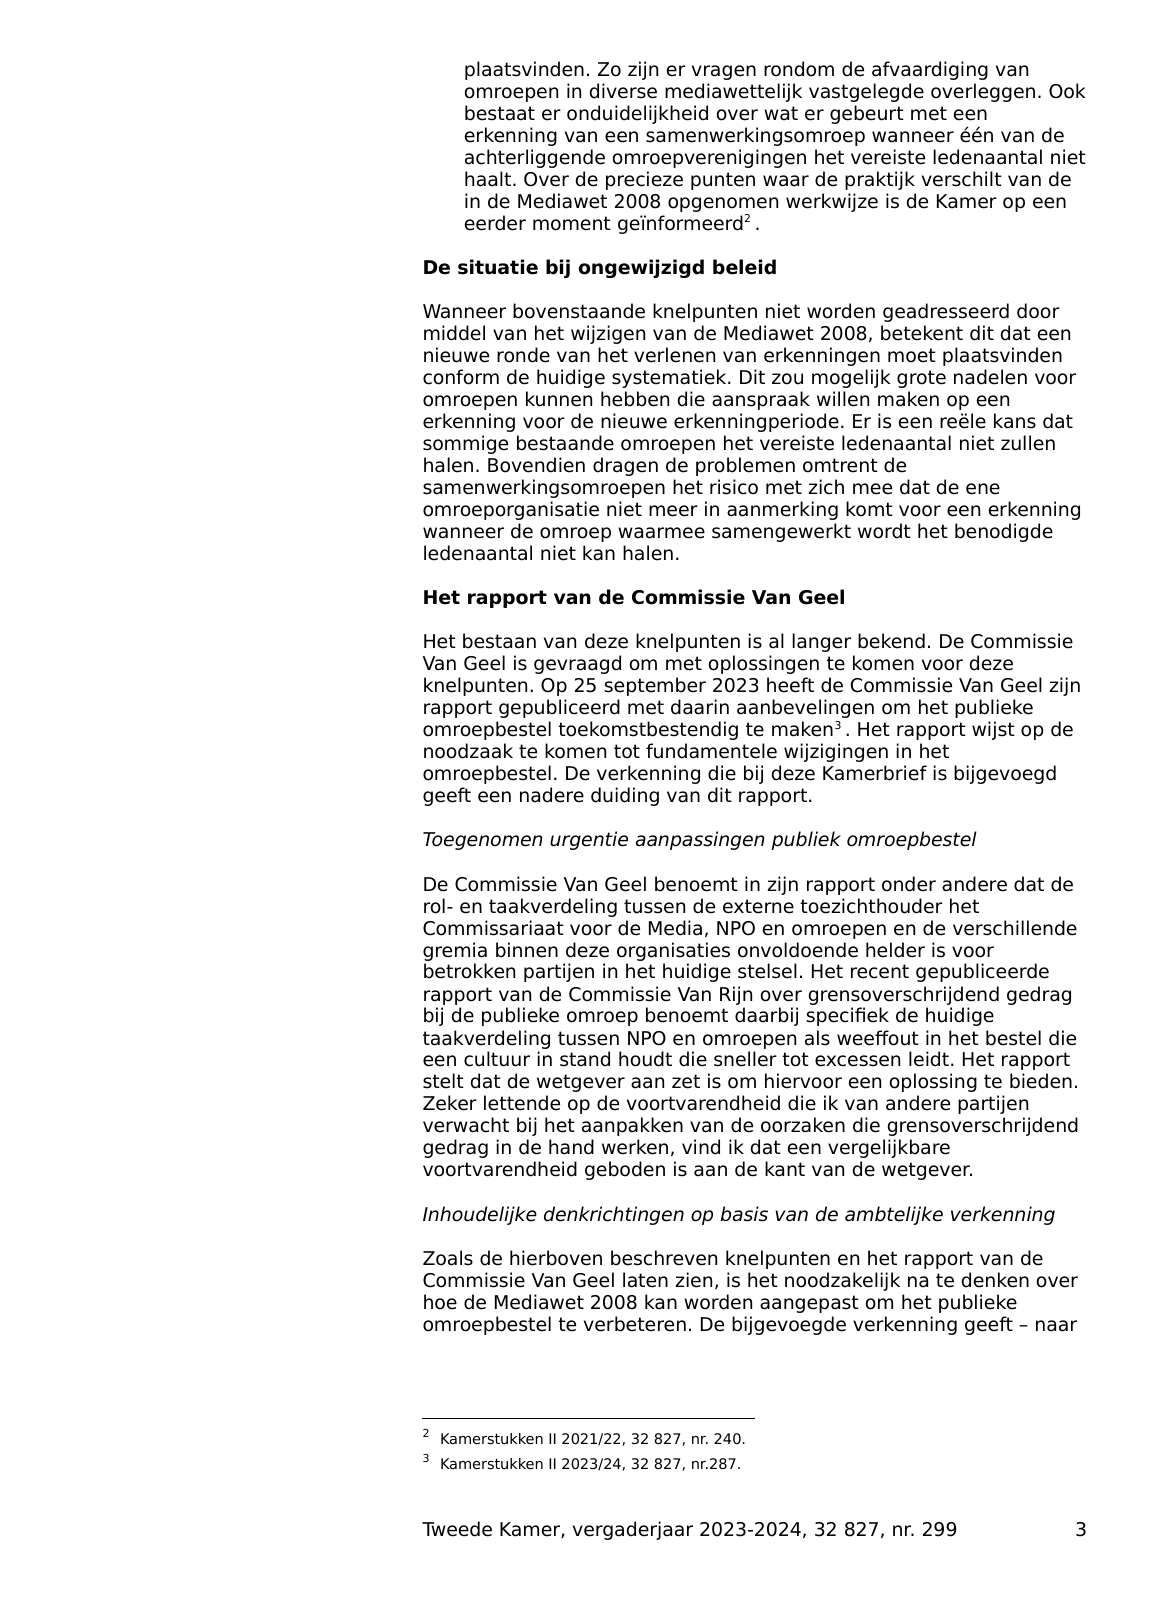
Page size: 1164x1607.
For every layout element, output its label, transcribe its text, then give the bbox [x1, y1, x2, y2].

subtitle De situatie bij ongewijzigd beleid [422, 257, 1087, 279]
text Het bestaan van deze knelpunten is al langer bekend. De Commissie Van Geel is gevraagd om met oplossingen te komen voor deze knelpunten. Op 25 september 2023 heeft de Commissie Van Geel zijn rapport gepubliceerd met daarin aanbevelingen om het publieke omroepbestel toekomstbestendig te maken. Het rapport wijst op de noodzaak te komen tot fundamentele wijzigingen in het omroepbestel. De verkenning die bij deze Kamerbrief is bijgevoegd geeft een nadere duiding van dit rapport. [422, 631, 1087, 807]
text Wanneer bovenstaande knelpunten niet worden geadresseerd door middel van het wijzigen van de Mediawet 2008, betekent dit dat een nieuwe ronde van het verlenen van erkenningen moet plaatsvinden conform de huidige systematiek. Dit zou mogelijk grote nadelen voor omroepen kunnen hebben die aanspraak willen maken op een erkenning voor de nieuwe erkenningperiode. Er is een reële kans dat sommige bestaande omroepen het vereiste ledenaantal niet zullen halen. Bovendien dragen de problemen omtrent de samenwerkingsomroepen het risico met zich mee dat de ene omroeporganisatie niet meer in aanmerking komt voor een erkenning wanneer de omroep waarmee samengewerkt wordt het benodigde ledenaantal niet kan halen. [422, 301, 1087, 565]
text Kamerstukken II 2021/22, 32 827, nr. 240. [422, 1427, 1087, 1449]
subtitle Toegenomen urgentie aanpassingen publiek omroepbestel [422, 829, 1087, 851]
subtitle Het rapport van de Commissie Van Geel [422, 587, 1087, 609]
text Kamerstukken II 2023/24, 32 827, nr.287. [422, 1452, 1087, 1474]
subtitle Inhoudelijke denkrichtingen op basis van de ambtelijke verkenning [422, 1203, 1087, 1225]
text plaatsvinden. Zo zijn er vragen rondom de afvaardiging van omroepen in diverse mediawettelijk vastgelegde overleggen. Ook bestaat er onduidelijkheid over wat er gebeurt met een erkenning van een samenwerkingsomroep wanneer één van de achterliggende omroepverenigingen het vereiste ledenaantal niet haalt. Over de precieze punten waar de praktijk verschilt van de in de Mediawet 2008 opgenomen werkwijze is de Kamer op een eerder moment geïnformeerd. [422, 59, 1087, 235]
text De Commissie Van Geel benoemt in zijn rapport onder andere dat de rol- en taakverdeling tussen de externe toezichthouder het Commissariaat voor de Media, NPO en omroepen en de verschillende gremia binnen deze organisaties onvoldoende helder is voor betrokken partijen in het huidige stelsel. Het recent gepubliceerde rapport van de Commissie Van Rijn over grensoverschrijdend gedrag bij de publieke omroep benoemt daarbij specifiek de huidige taakverdeling tussen NPO en omroepen als weeffout in het bestel die een cultuur in stand houdt die sneller tot excessen leidt. Het rapport stelt dat de wetgever aan zet is om hiervoor een oplossing te bieden. Zeker lettende op de voortvarendheid die ik van andere partijen verwacht bij het aanpakken van de oorzaken die grensoverschrijdend gedrag in de hand werken, vind ik dat een vergelijkbare voortvarendheid geboden is aan de kant van de wetgever. [422, 873, 1087, 1181]
text Zoals de hierboven beschreven knelpunten en het rapport van de Commissie Van Geel laten zien, is het noodzakelijk na te denken over hoe de Mediawet 2008 kan worden aangepast om het publieke omroepbestel te verbeteren. De bijgevoegde verkenning geeft – naar [422, 1248, 1087, 1336]
